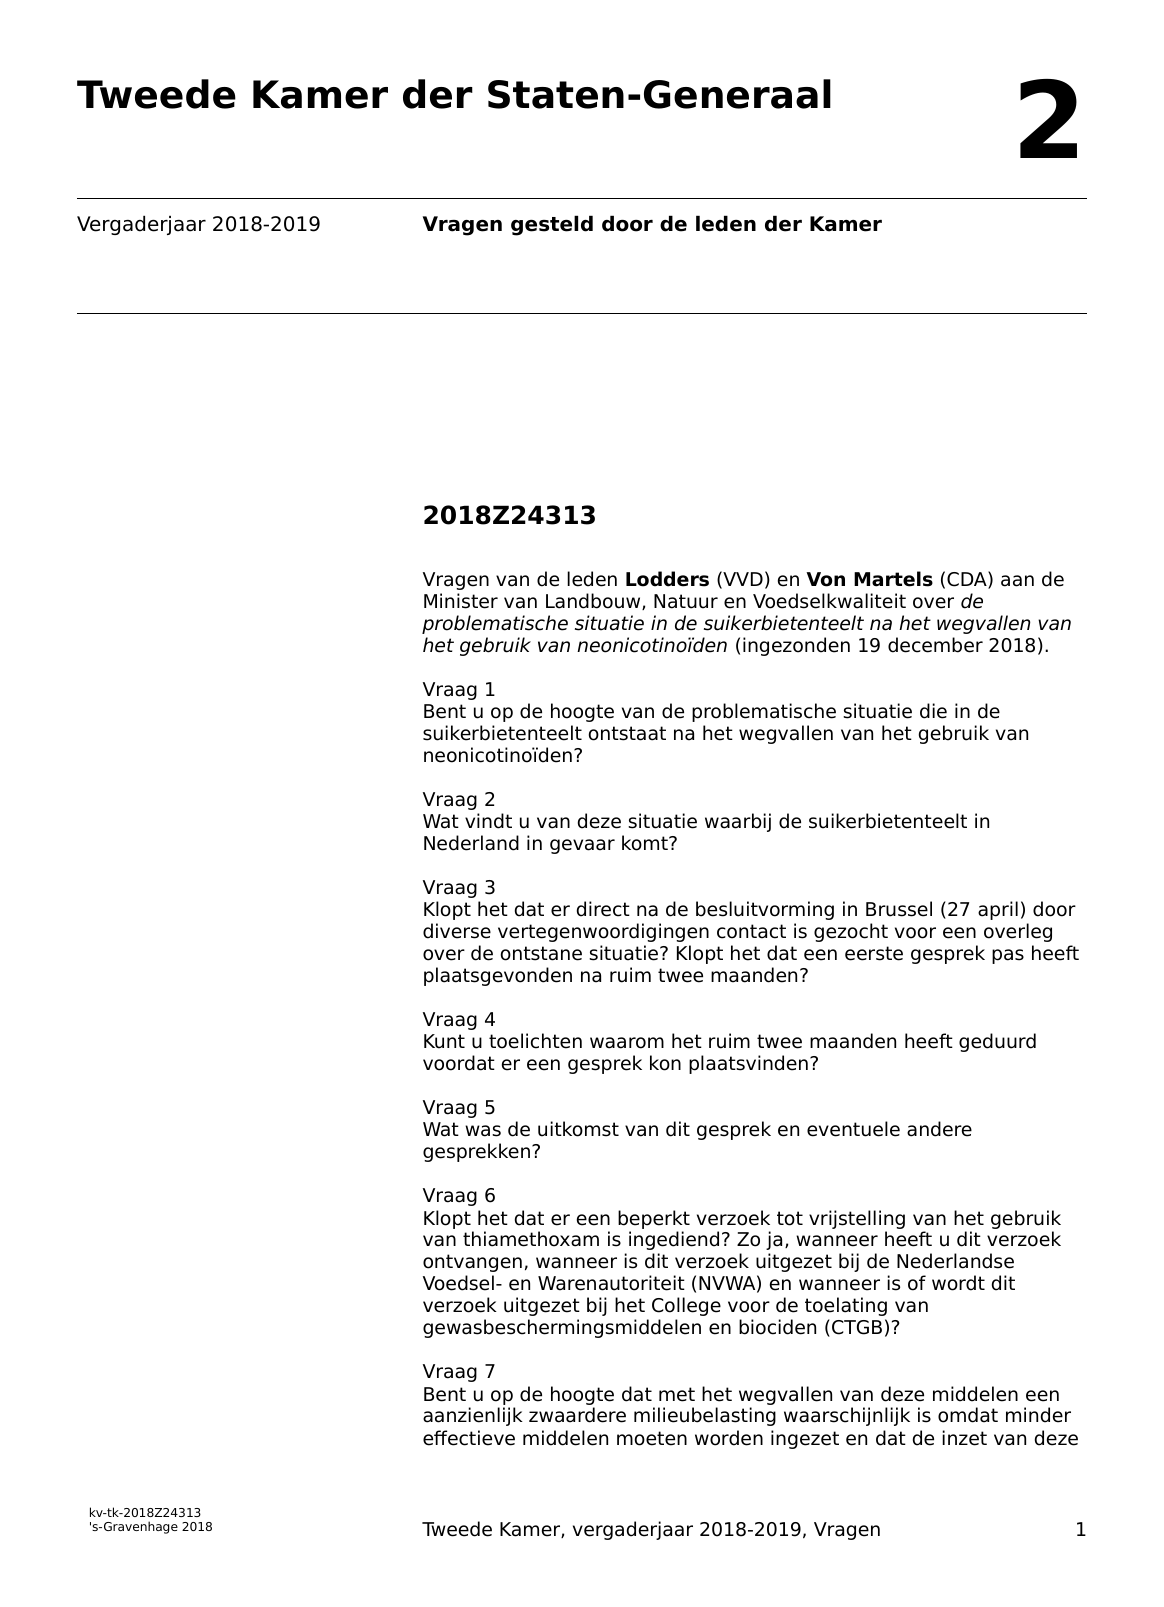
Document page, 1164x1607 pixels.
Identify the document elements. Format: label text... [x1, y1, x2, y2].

text Vraag 1 [422, 679, 1087, 701]
table_cell Vragen gesteld door de leden der Kamer [422, 199, 1087, 313]
text kv-tk-2018Z24313 [88, 1506, 323, 1520]
text Vraag 7 [422, 1361, 1087, 1383]
text Klopt het dat er direct na de besluitvorming in Brussel (27 april) door diverse vertegenwoordigingen contact is gezocht voor een overleg over de ontstane situatie? Klopt het dat een eerste gesprek pas heeft plaatsgevonden na ruim twee maanden? [422, 899, 1087, 987]
text 's-Gravenhage 2018 [88, 1520, 323, 1534]
text Bent u op de hoogte dat met het wegvallen van deze middelen een aanzienlijk zwaardere milieubelasting waarschijnlijk is omdat minder effectieve middelen moeten worden ingezet en dat de inzet van deze [422, 1383, 1087, 1449]
text Klopt het dat er een beperkt verzoek tot vrijstelling van het gebruik van thiamethoxam is ingediend? Zo ja, wanneer heeft u dit verzoek ontvangen, wanneer is dit verzoek uitgezet bij de Nederlandse Voedsel- en Warenautoriteit (NVWA) en wanneer is of wordt dit verzoek uitgezet bij het College voor de toelating van gewasbeschermingsmiddelen en biociden (CTGB)? [422, 1207, 1087, 1339]
text 2018Z24313 [422, 501, 1087, 531]
text Vraag 2 [422, 789, 1087, 811]
text Vraag 4 [422, 1009, 1087, 1031]
text Vraag 6 [422, 1185, 1087, 1207]
table_header 2 [886, 59, 1087, 198]
text Vraag 3 [422, 877, 1087, 899]
text Vraag 5 [422, 1097, 1087, 1119]
text Bent u op de hoogte van de problematische situatie die in de suikerbietenteelt ontstaat na het wegvallen van het gebruik van neonicotinoïden? [422, 701, 1087, 767]
table_header Tweede Kamer der Staten-Generaal [77, 59, 886, 198]
text Kunt u toelichten waarom het ruim twee maanden heeft geduurd voordat er een gesprek kon plaatsvinden? [422, 1031, 1087, 1075]
text Wat was de uitkomst van dit gesprek en eventuele andere gesprekken? [422, 1119, 1087, 1163]
text Vragen van de leden Lodders (VVD) en Von Martels (CDA) aan de Minister van Landbouw, Natuur en Voedselkwaliteit over de problematische situatie in de suikerbietenteelt na het wegvallen van het gebruik van neonicotinoïden (ingezonden 19 december 2018). [422, 569, 1087, 657]
text Wat vindt u van deze situatie waarbij de suikerbietenteelt in Nederland in gevaar komt? [422, 811, 1087, 855]
table_cell Vergaderjaar 2018-2019 [77, 199, 422, 313]
